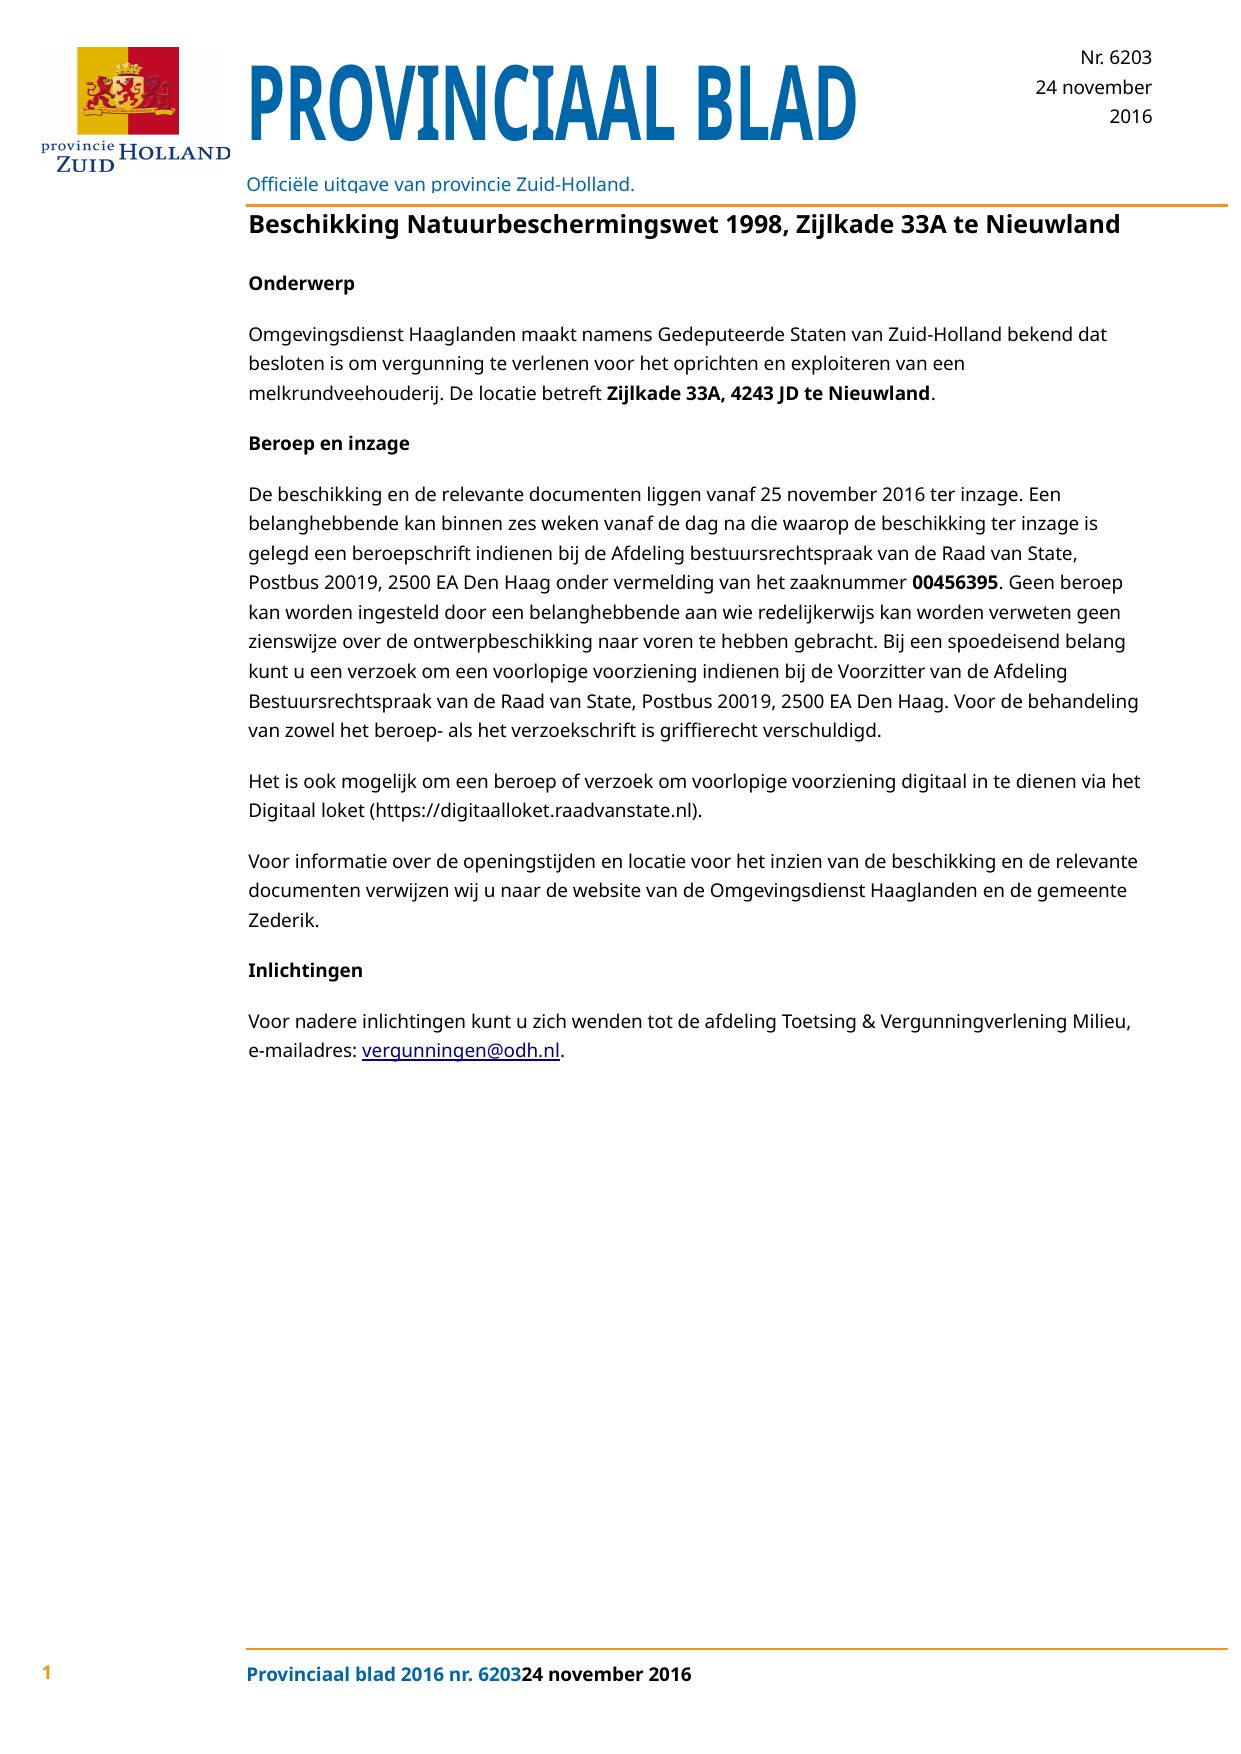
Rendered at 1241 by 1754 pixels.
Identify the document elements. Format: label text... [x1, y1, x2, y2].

text Beroep en inzage [248, 430, 1152, 456]
text Voor informatie over de openingstijden en locatie voor het inzien van de beschikking en de relevante documenten verwijzen wij u naar de website van de Omgevingsdienst Haaglanden en de gemeente Zederik. [248, 848, 1152, 933]
text Inlichtingen [248, 957, 1152, 983]
picture [41, 47, 231, 172]
text Voor nadere inlichtingen kunt u zich wenden tot de afdeling Toetsing & Vergunningverlening Milieu, e-mailadres: vergunningen@odh.nl. [248, 1008, 1152, 1063]
text De beschikking en de relevante documenten liggen vanaf 25 november 2016 ter inzage. Een belanghebbende kan binnen zes weken vanaf de dag na die waarop de beschikking ter inzage is gelegd een beroepschrift indienen bij de Afdeling bestuursrechtspraak van de Raad van State, Postbus 20019, 2500 EA Den Haag onder vermelding van het zaaknummer 00456395. Geen beroep kan worden ingesteld door een belanghebbende aan wie redelijkerwijs kan worden verweten geen zienswijze over de ontwerpbeschikking naar voren te hebben gebracht. Bij een spoedeisend belang kunt u een verzoek om een voorlopige voorziening indienen bij de Voorzitter van de Afdeling Bestuursrechtspraak van de Raad van State, Postbus 20019, 2500 EA Den Haag. Voor de behandeling van zowel het beroep- als het verzoekschrift is griffierecht verschuldigd. [248, 481, 1152, 743]
text Beschikking Natuurbeschermingswet 1998, Zijlkade 33A te Nieuwland [248, 207, 1152, 241]
text Het is ook mogelijk om een beroep of verzoek om voorlopige voorziening digitaal in te dienen via het Digitaal loket (https://digitaalloket.raadvanstate.nl). [248, 768, 1152, 823]
text Onderwerp [248, 270, 1152, 296]
text Omgevingsdienst Haaglanden maakt namens Gedeputeerde Staten van Zuid-Holland bekend dat besloten is om vergunning te verlenen voor het oprichten en exploiteren van een melkrundveehouderij. De locatie betreft Zijlkade 33A, 4243 JD te Nieuwland. [248, 321, 1152, 406]
